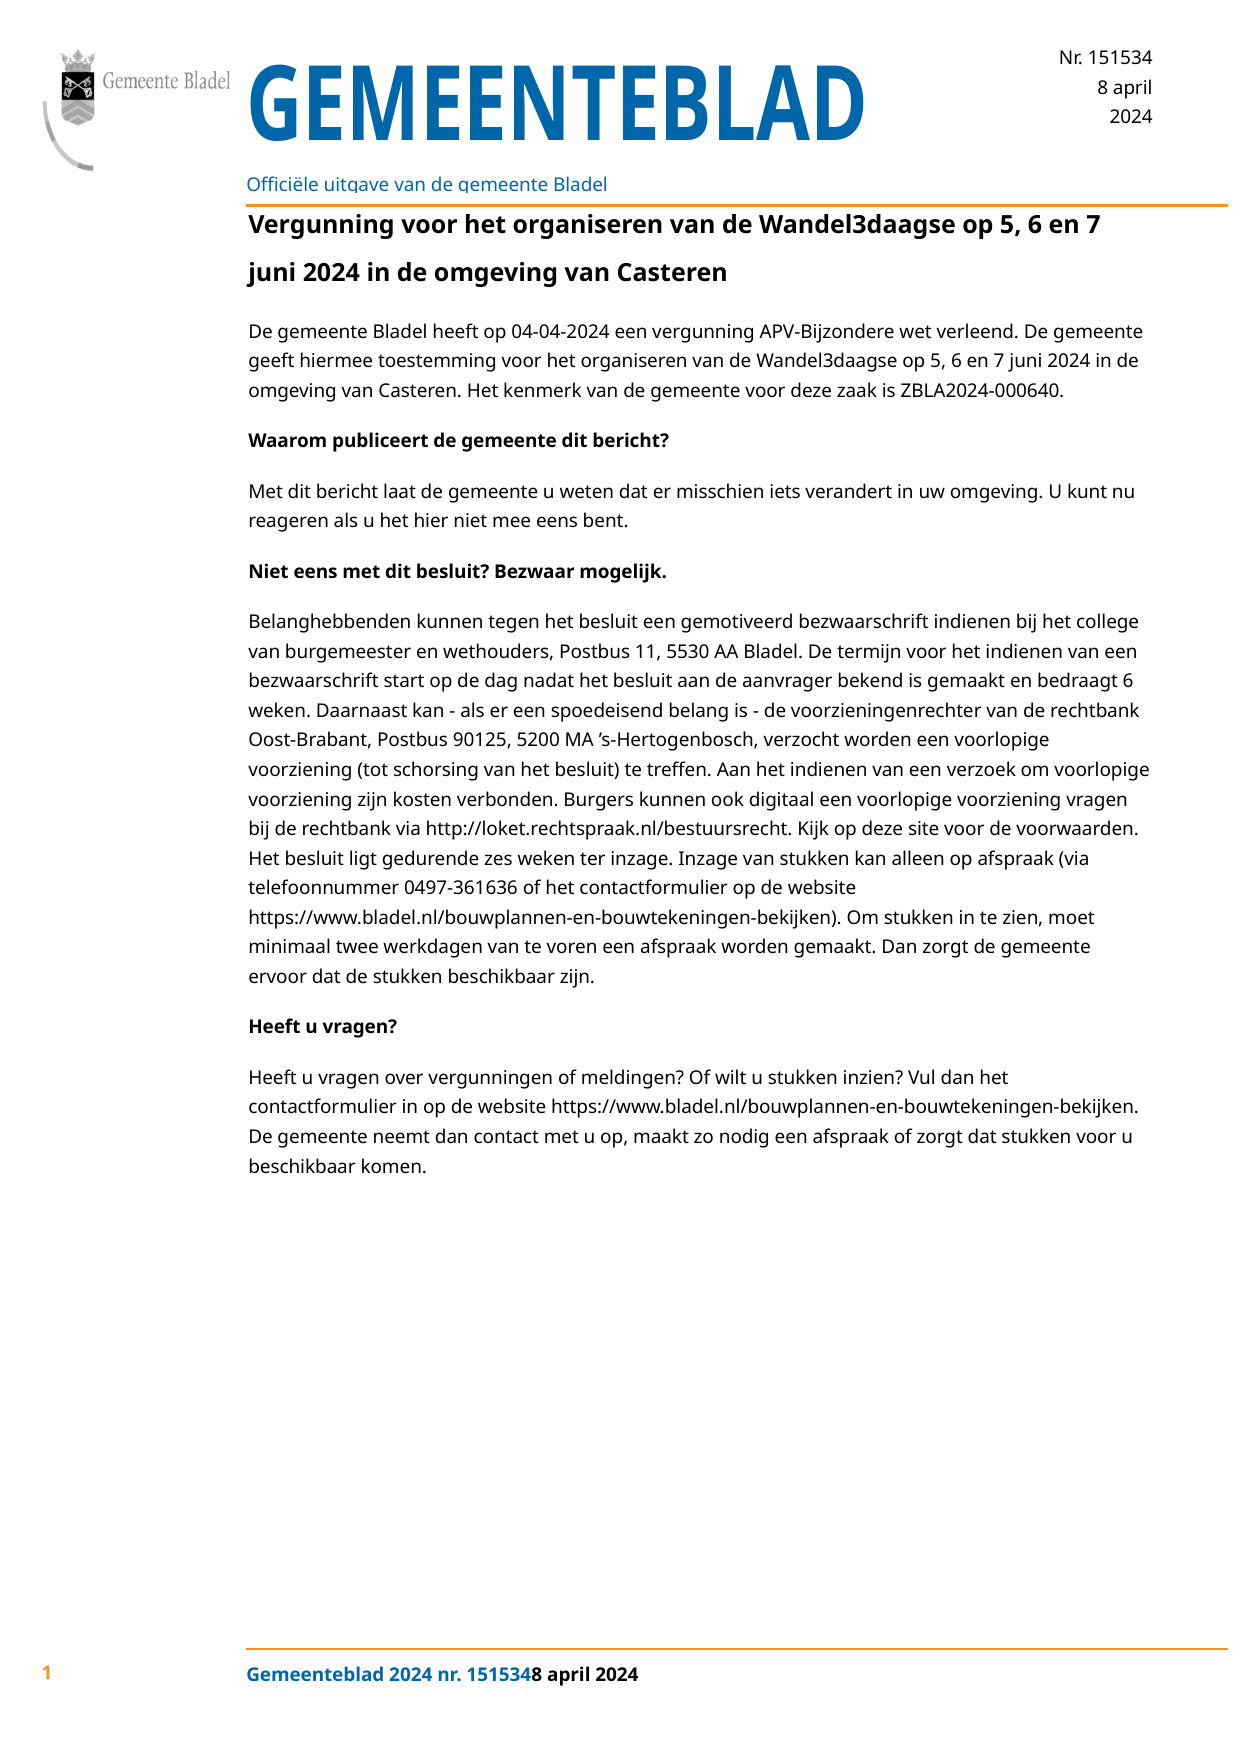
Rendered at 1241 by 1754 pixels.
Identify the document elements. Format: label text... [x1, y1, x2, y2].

text Vergunning voor het organiseren van de Wandel3daagse op 5, 6 en 7 juni 2024 in de omgeving van Casteren [248, 207, 1152, 288]
text Met dit bericht laat de gemeente u weten dat er misschien iets verandert in uw omgeving. U kunt nu reageren als u het hier niet mee eens bent. [248, 478, 1152, 533]
text De gemeente Bladel heeft op 04-04-2024 een vergunning APV-Bijzondere wet verleend. De gemeente geeft hiermee toestemming voor het organiseren van de Wandel3daagse op 5, 6 en 7 juni 2024 in de omgeving van Casteren. Het kenmerk van de gemeente voor deze zaak is ZBLA2024-000640. [248, 318, 1152, 403]
picture [41, 47, 231, 172]
text Waarom publiceert de gemeente dit bericht? [248, 427, 1152, 453]
text Heeft u vragen? [248, 1014, 1152, 1039]
text Heeft u vragen over vergunningen of meldingen? Of wilt u stukken inzien? Vul dan het contactformulier in op de website https://www.bladel.nl/bouwplannen-en-bouwtekeningen-bekijken. De gemeente neemt dan contact met u op, maakt zo nodig een afspraak of zorgt dat stukken voor u beschikbaar komen. [248, 1064, 1152, 1179]
text Belanghebbenden kunnen tegen het besluit een gemotiveerd bezwaarschrift indienen bij het college van burgemeester en wethouders, Postbus 11, 5530 AA Bladel. De termijn voor het indienen van een bezwaarschrift start op de dag nadat het besluit aan de aanvrager bekend is gemaakt en bedraagt 6 weken. Daarnaast kan - als er een spoedeisend belang is - de voorzieningenrechter van de rechtbank Oost-Brabant, Postbus 90125, 5200 MA ’s-Hertogenbosch, verzocht worden een voorlopige voorziening (tot schorsing van het besluit) te treffen. Aan het indienen van een verzoek om voorlopige voorziening zijn kosten verbonden. Burgers kunnen ook digitaal een voorlopige voorziening vragen bij de rechtbank via http://loket.rechtspraak.nl/bestuursrecht. Kijk op deze site voor de voorwaarden. Het besluit ligt gedurende zes weken ter inzage. Inzage van stukken kan alleen op afspraak (via telefoonnummer 0497-361636 of het contactformulier op de website https://www.bladel.nl/bouwplannen-en-bouwtekeningen-bekijken). Om stukken in te zien, moet minimaal twee werkdagen van te voren een afspraak worden gemaakt. Dan zorgt de gemeente ervoor dat de stukken beschikbaar zijn. [248, 608, 1152, 989]
text Niet eens met dit besluit? Bezwaar mogelijk. [248, 558, 1152, 584]
